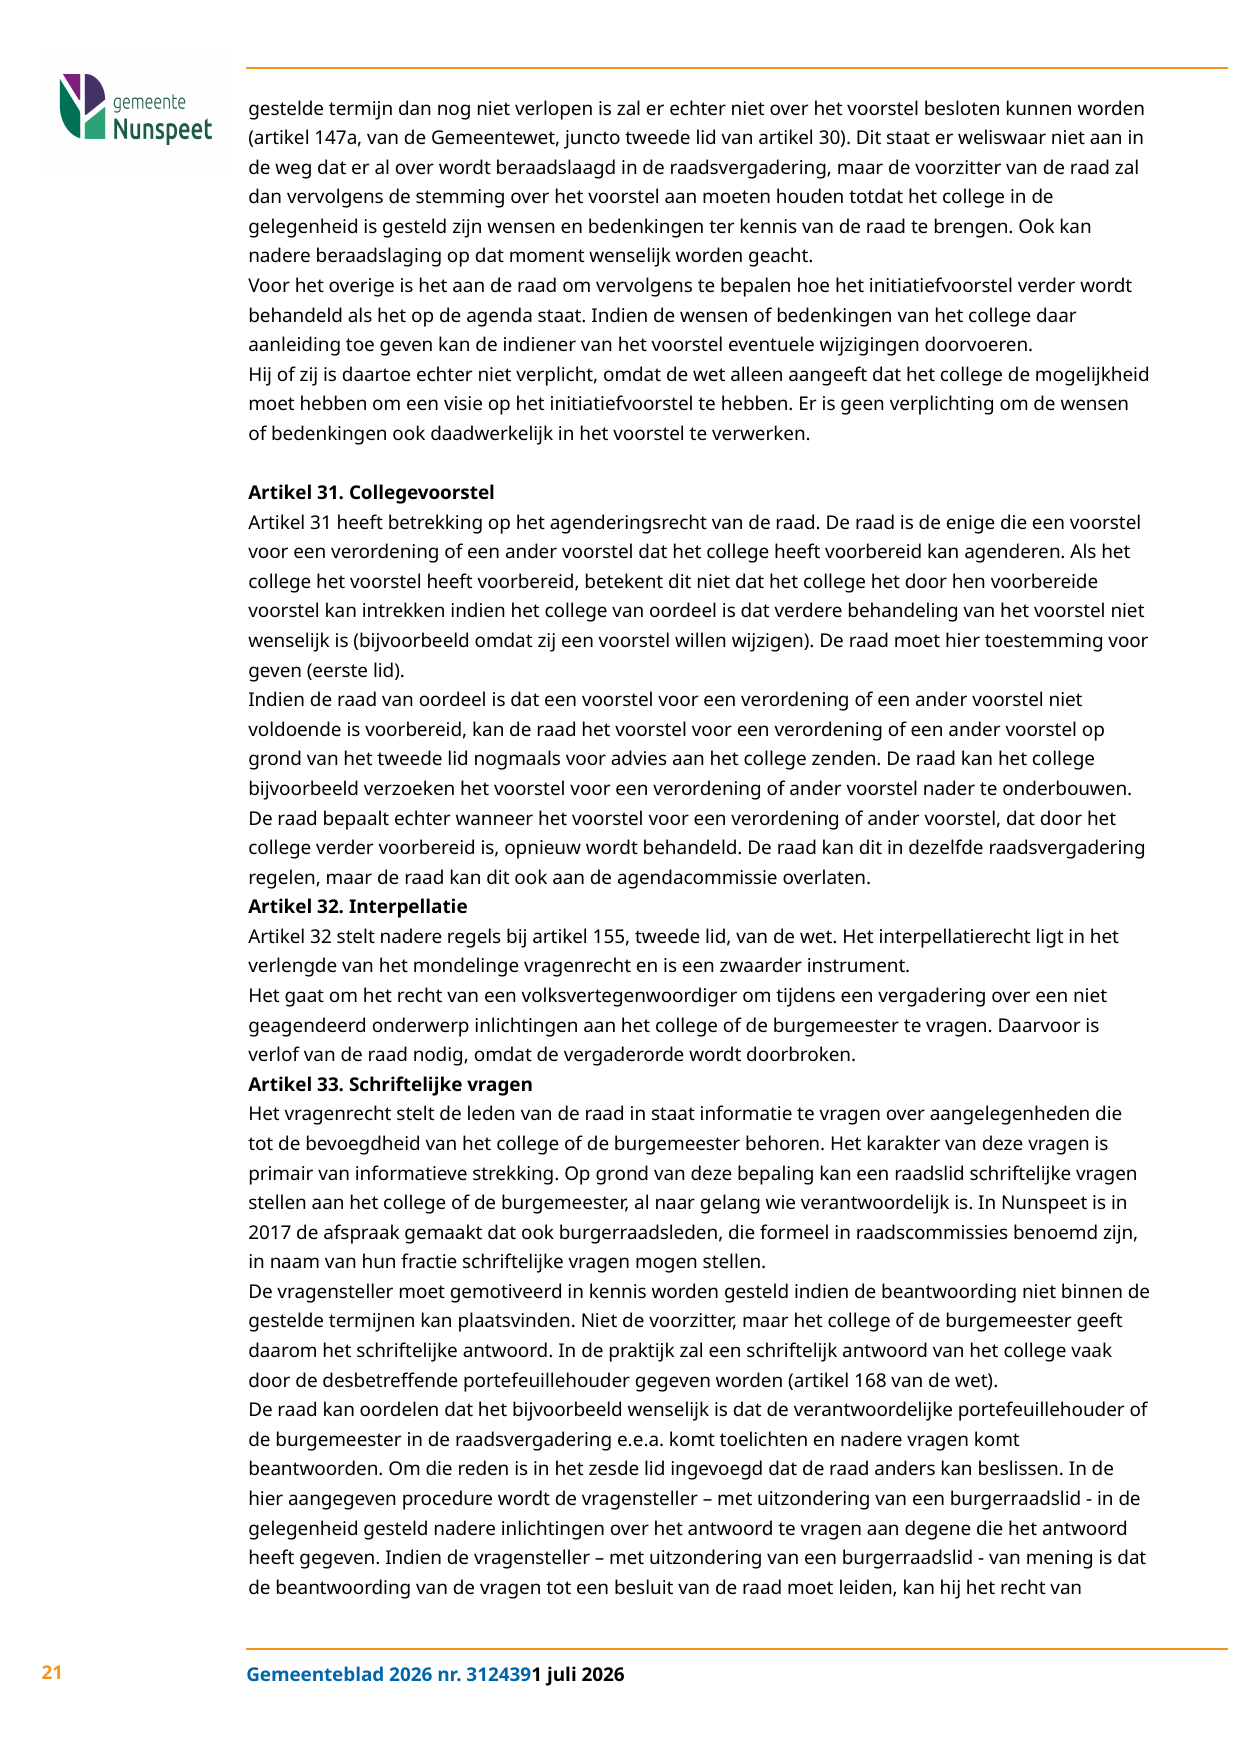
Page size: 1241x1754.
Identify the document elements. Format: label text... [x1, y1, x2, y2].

text gestelde termijn dan nog niet verlopen is zal er echter niet over het voorstel besloten kunnen worden (artikel 147a, van de Gemeentewet, juncto tweede lid van artikel 30). Dit staat er weliswaar niet aan in de weg dat er al over wordt beraadslaagd in de raadsvergadering, maar de voorzitter van de raad zal dan vervolgens de stemming over het voorstel aan moeten houden totdat het college in de gelegenheid is gesteld zijn wensen en bedenkingen ter kennis van de raad te brengen. Ook kan nadere beraadslaging op dat moment wenselijk worden geacht. [248, 95, 1152, 268]
text Het gaat om het recht van een volksvertegenwoordiger om tijdens een vergadering over een niet geagendeerd onderwerp inlichtingen aan het college of de burgemeester te vragen. Daarvoor is verlof van de raad nodig, omdat de vergaderorde wordt doorbroken. [248, 982, 1152, 1067]
text Artikel 33. Schriftelijke vragen [248, 1071, 1152, 1097]
text Artikel 32 stelt nadere regels bij artikel 155, tweede lid, van de wet. Het interpellatierecht ligt in het verlengde van het mondelinge vragenrecht en is een zwaarder instrument. [248, 923, 1152, 978]
text Artikel 32. Interpellatie [248, 893, 1152, 919]
text Voor het overige is het aan de raad om vervolgens te bepalen hoe het initiatiefvoorstel verder wordt behandeld als het op de agenda staat. Indien de wensen of bedenkingen van het college daar aanleiding toe geven kan de indiener van het voorstel eventuele wijzigingen doorvoeren. [248, 272, 1152, 357]
text Het vragenrecht stelt de leden van de raad in staat informatie te vragen over aangelegenheden die tot de bevoegdheid van het college of de burgemeester behoren. Het karakter van deze vragen is primair van informatieve strekking. Op grond van deze bepaling kan een raadslid schriftelijke vragen stellen aan het college of de burgemeester, al naar gelang wie verantwoordelijk is. In Nunspeet is in 2017 de afspraak gemaakt dat ook burgerraadsleden, die formeel in raadscommissies benoemd zijn, in naam van hun fractie schriftelijke vragen mogen stellen. [248, 1101, 1152, 1274]
text Indien de raad van oordeel is dat een voorstel voor een verordening of een ander voorstel niet voldoende is voorbereid, kan de raad het voorstel voor een verordening of een ander voorstel op grond van het tweede lid nogmaals voor advies aan het college zenden. De raad kan het college bijvoorbeeld verzoeken het voorstel voor een verordening of ander voorstel nader te onderbouwen. De raad bepaalt echter wanneer het voorstel voor een verordening of ander voorstel, dat door het college verder voorbereid is, opnieuw wordt behandeld. De raad kan dit in dezelfde raadsvergadering regelen, maar de raad kan dit ook aan de agendacommissie overlaten. [248, 686, 1152, 890]
text De raad kan oordelen dat het bijvoorbeeld wenselijk is dat de verantwoordelijke portefeuillehouder of de burgemeester in de raadsvergadering e.e.a. komt toelichten en nadere vragen komt beantwoorden. Om die reden is in het zesde lid ingevoegd dat de raad anders kan beslissen. In de hier aangegeven procedure wordt de vragensteller – met uitzondering van een burgerraadslid - in de gelegenheid gesteld nadere inlichtingen over het antwoord te vragen aan degene die het antwoord heeft gegeven. Indien de vragensteller – met uitzondering van een burgerraadslid - van mening is dat de beantwoording van de vragen tot een besluit van de raad moet leiden, kan hij het recht van [248, 1396, 1152, 1600]
text Artikel 31 heeft betrekking op het agenderingsrecht van de raad. De raad is de enige die een voorstel voor een verordening of een ander voorstel dat het college heeft voorbereid kan agenderen. Als het college het voorstel heeft voorbereid, betekent dit niet dat het college het door hen voorbereide voorstel kan intrekken indien het college van oordeel is dat verdere behandeling van het voorstel niet wenselijk is (bijvoorbeeld omdat zij een voorstel willen wijzigen). De raad moet hier toestemming voor geven (eerste lid). [248, 509, 1152, 683]
text De vragensteller moet gemotiveerd in kennis worden gesteld indien de beantwoording niet binnen de gestelde termijnen kan plaatsvinden. Niet de voorzitter, maar het college of de burgemeester geeft daarom het schriftelijke antwoord. In de praktijk zal een schriftelijk antwoord van het college vaak door de desbetreffende portefeuillehouder gegeven worden (artikel 168 van de wet). [248, 1278, 1152, 1393]
text Artikel 31. Collegevoorstel [248, 479, 1152, 505]
text Hij of zij is daartoe echter niet verplicht, omdat de wet alleen aangeeft dat het college de mogelijkheid moet hebben om een visie op het initiatiefvoorstel te hebben. Er is geen verplichting om de wensen of bedenkingen ook daadwerkelijk in het voorstel te verwerken. [248, 361, 1152, 446]
picture [41, 47, 231, 172]
